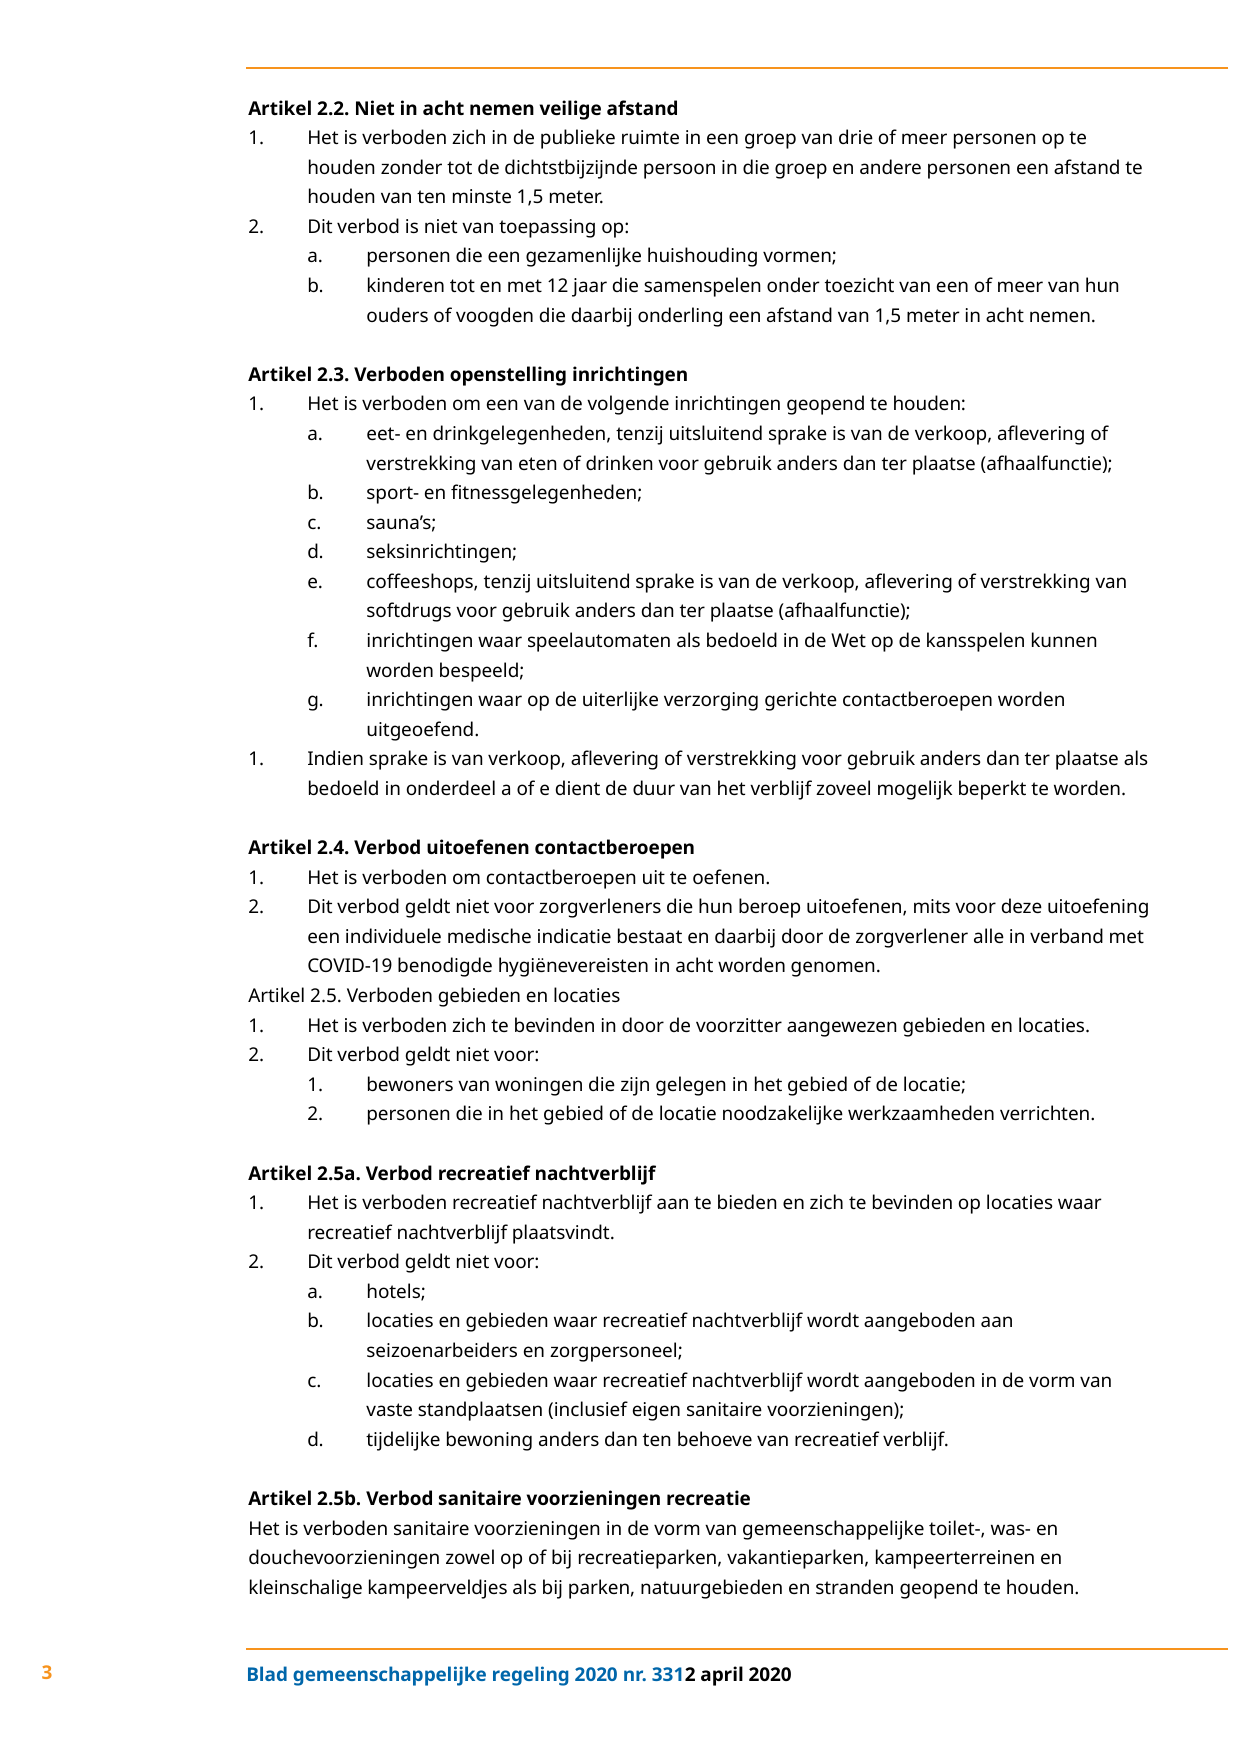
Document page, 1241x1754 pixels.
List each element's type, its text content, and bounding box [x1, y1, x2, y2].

list Dit verbod geldt niet voor zorgverleners die hun beroep uitoefenen, mits voor deze uitoefening een individuele medische indicatie bestaat en daarbij door de zorgverlener alle in verband met COVID-19 benodigde hygiënevereisten in acht worden genomen. [248, 893, 1152, 978]
list Het is verboden om contactberoepen uit te oefenen. [248, 864, 1152, 890]
list Het is verboden zich in de publieke ruimte in een groep van drie of meer personen op te houden zonder tot de dichtstbijzijnde persoon in die groep en andere personen een afstand te houden van ten minste 1,5 meter. [248, 124, 1152, 209]
list inrichtingen waar op de uiterlijke verzorging gerichte contactberoepen worden uitgeoefend. [307, 686, 1152, 742]
list Het is verboden zich te bevinden in door de voorzitter aangewezen gebieden en locaties. [248, 1012, 1152, 1038]
list tijdelijke bewoning anders dan ten behoeve van recreatief verblijf. [307, 1426, 1152, 1452]
list locaties en gebieden waar recreatief nachtverblijf wordt aangeboden in de vorm van vaste standplaatsen (inclusief eigen sanitaire voorzieningen); [307, 1367, 1152, 1422]
picture [41, 47, 231, 172]
list bewoners van woningen die zijn gelegen in het gebied of de locatie; [307, 1071, 1152, 1097]
text Artikel 2.3. Verboden openstelling inrichtingen [248, 361, 1152, 387]
text Artikel 2.2. Niet in acht nemen veilige afstand [248, 95, 1152, 121]
list Het is verboden recreatief nachtverblijf aan te bieden en zich te bevinden op locaties waar recreatief nachtverblijf plaatsvindt. [248, 1189, 1152, 1245]
list hotels; [307, 1278, 1152, 1304]
list eet- en drinkgelegenheden, tenzij uitsluitend sprake is van de verkoop, aflevering of verstrekking van eten of drinken voor gebruik anders dan ter plaatse (afhaalfunctie); [307, 420, 1152, 476]
text Artikel 2.5a. Verbod recreatief nachtverblijf [248, 1160, 1152, 1186]
list kinderen tot en met 12 jaar die samenspelen onder toezicht van een of meer van hun ouders of voogden die daarbij onderling een afstand van 1,5 meter in acht nemen. [307, 272, 1152, 328]
list Het is verboden om een van de volgende inrichtingen geopend te houden: [248, 391, 1152, 416]
list Dit verbod geldt niet voor: [248, 1248, 1152, 1274]
list inrichtingen waar speelautomaten als bedoeld in de Wet op de kansspelen kunnen worden bespeeld; [307, 627, 1152, 683]
list Dit verbod geldt niet voor: [248, 1041, 1152, 1067]
text Artikel 2.5b. Verbod sanitaire voorzieningen recreatie [248, 1485, 1152, 1511]
list Dit verbod is niet van toepassing op: [248, 213, 1152, 239]
list sauna’s; [307, 509, 1152, 535]
text Het is verboden sanitaire voorzieningen in de vorm van gemeenschappelijke toilet-, was- en douchevoorzieningen zowel op of bij recreatieparken, vakantieparken, kampeerterreinen en kleinschalige kampeerveldjes als bij parken, natuurgebieden en stranden geopend te houden. [248, 1515, 1152, 1600]
list seksinrichtingen; [307, 538, 1152, 564]
list Indien sprake is van verkoop, aflevering of verstrekking voor gebruik anders dan ter plaatse als bedoeld in onderdeel a of e dient de duur van het verblijf zoveel mogelijk beperkt te worden. [248, 746, 1152, 801]
list coffeeshops, tenzij uitsluitend sprake is van de verkoop, aflevering of verstrekking van softdrugs voor gebruik anders dan ter plaatse (afhaalfunctie); [307, 568, 1152, 623]
list personen die in het gebied of de locatie noodzakelijke werkzaamheden verrichten. [307, 1101, 1152, 1126]
list locaties en gebieden waar recreatief nachtverblijf wordt aangeboden aan seizoenarbeiders en zorgpersoneel; [307, 1308, 1152, 1363]
list personen die een gezamenlijke huishouding vormen; [307, 243, 1152, 268]
text Artikel 2.4. Verbod uitoefenen contactberoepen [248, 834, 1152, 860]
list sport- en fitnessgelegenheden; [307, 479, 1152, 505]
text Artikel 2.5. Verboden gebieden en locaties [248, 982, 1152, 1008]
